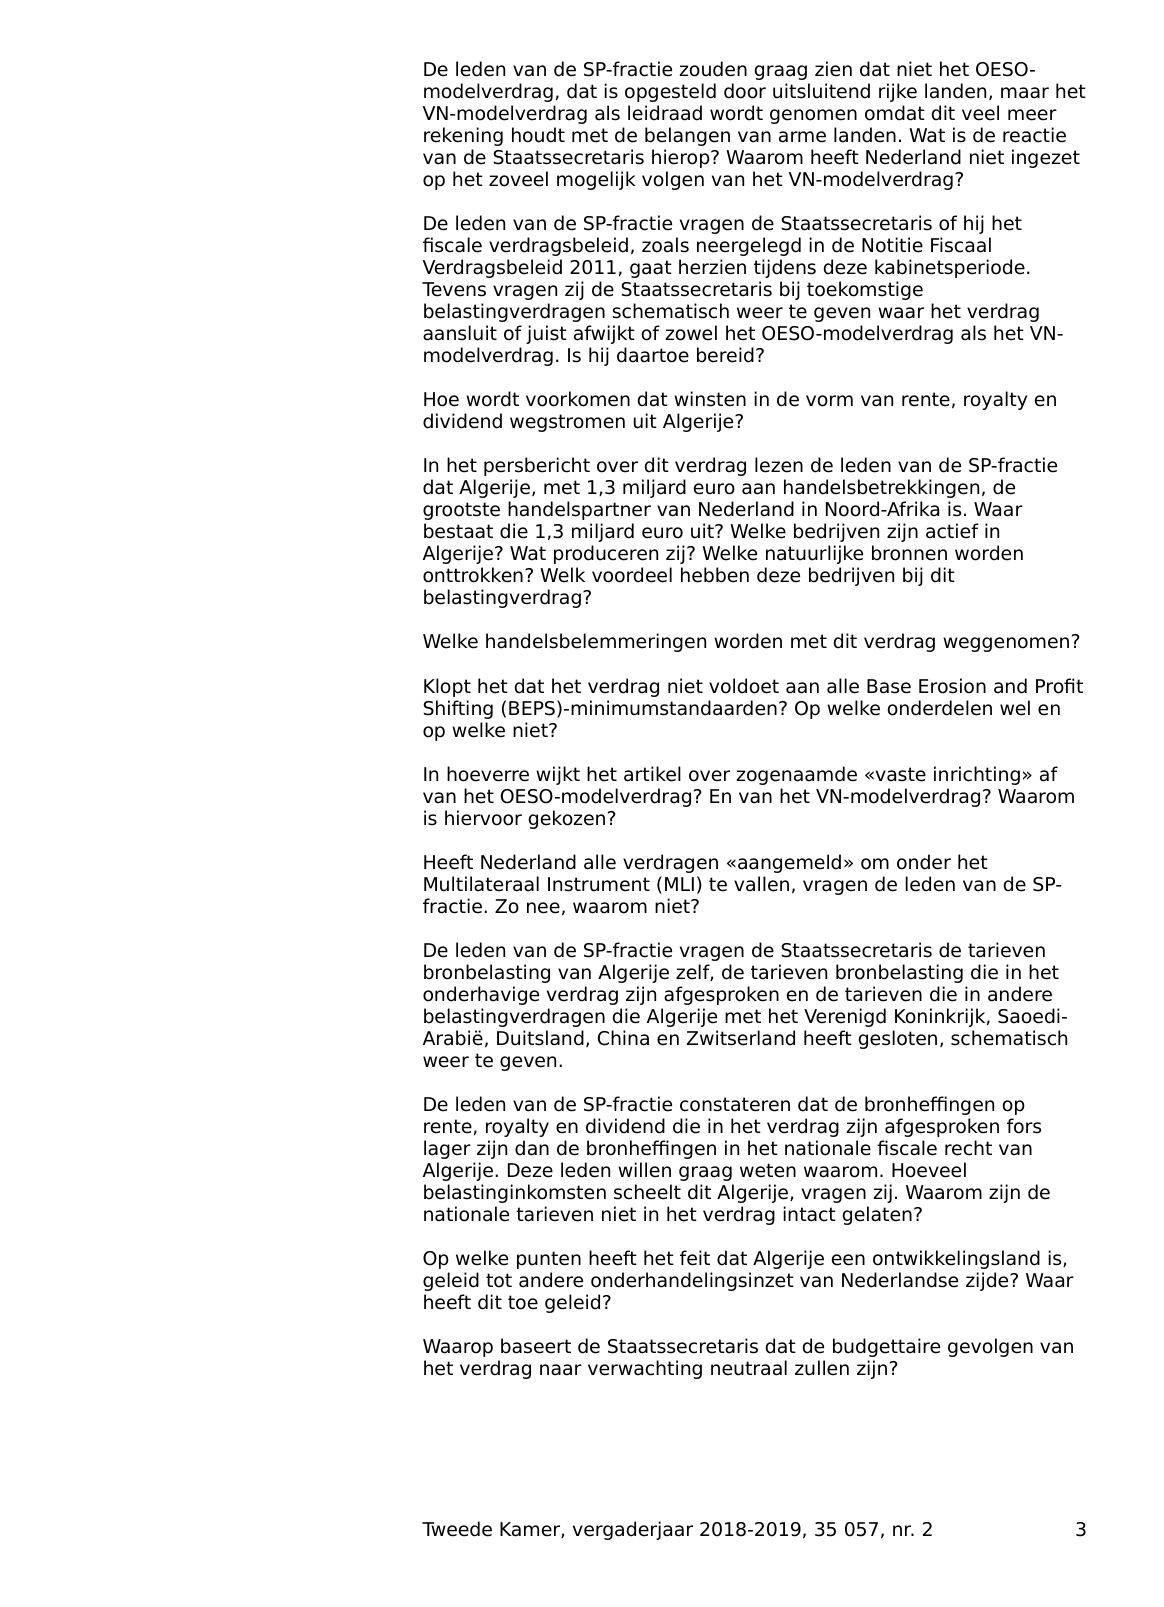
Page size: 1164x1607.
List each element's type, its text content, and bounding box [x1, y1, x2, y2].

text Klopt het dat het verdrag niet voldoet aan alle Base Erosion and Profit Shifting (BEPS)-minimumstandaarden? Op welke onderdelen wel en op welke niet? [422, 676, 1087, 741]
text De leden van de SP-fractie zouden graag zien dat niet het OESO-modelverdrag, dat is opgesteld door uitsluitend rijke landen, maar het VN-modelverdrag als leidraad wordt genomen omdat dit veel meer rekening houdt met de belangen van arme landen. Wat is de reactie van de Staatssecretaris hierop? Waarom heeft Nederland niet ingezet op het zoveel mogelijk volgen van het VN-modelverdrag? [422, 59, 1087, 191]
text In het persbericht over dit verdrag lezen de leden van de SP-fractie dat Algerije, met 1,3 miljard euro aan handelsbetrekkingen, de grootste handelspartner van Nederland in Noord-Afrika is. Waar bestaat die 1,3 miljard euro uit? Welke bedrijven zijn actief in Algerije? Wat produceren zij? Welke natuurlijke bronnen worden onttrokken? Welk voordeel hebben deze bedrijven bij dit belastingverdrag? [422, 455, 1087, 609]
text Waarop baseert de Staatssecretaris dat de budgettaire gevolgen van het verdrag naar verwachting neutraal zullen zijn? [422, 1336, 1087, 1380]
text In hoeverre wijkt het artikel over zogenaamde «vaste inrichting» af van het OESO-modelverdrag? En van het VN-modelverdrag? Waarom is hiervoor gekozen? [422, 764, 1087, 829]
text De leden van de SP-fractie vragen de Staatssecretaris de tarieven bronbelasting van Algerije zelf, de tarieven bronbelasting die in het onderhavige verdrag zijn afgesproken en de tarieven die in andere belastingverdragen die Algerije met het Verenigd Koninkrijk, Saoedi-Arabië, Duitsland, China en Zwitserland heeft gesloten, schematisch weer te geven. [422, 940, 1087, 1072]
text Heeft Nederland alle verdragen «aangemeld» om onder het Multilateraal Instrument (MLI) te vallen, vragen de leden van de SP-fractie. Zo nee, waarom niet? [422, 852, 1087, 918]
text De leden van de SP-fractie constateren dat de bronheffingen op rente, royalty en dividend die in het verdrag zijn afgesproken fors lager zijn dan de bronheffingen in het nationale fiscale recht van Algerije. Deze leden willen graag weten waarom. Hoeveel belastinginkomsten scheelt dit Algerije, vragen zij. Waarom zijn de nationale tarieven niet in het verdrag intact gelaten? [422, 1094, 1087, 1226]
text Op welke punten heeft het feit dat Algerije een ontwikkelingsland is, geleid tot andere onderhandelingsinzet van Nederlandse zijde? Waar heeft dit toe geleid? [422, 1248, 1087, 1314]
text Hoe wordt voorkomen dat winsten in de vorm van rente, royalty en dividend wegstromen uit Algerije? [422, 389, 1087, 433]
text Welke handelsbelemmeringen worden met dit verdrag weggenomen? [422, 631, 1087, 653]
text De leden van de SP-fractie vragen de Staatssecretaris of hij het fiscale verdragsbeleid, zoals neergelegd in de Notitie Fiscaal Verdragsbeleid 2011, gaat herzien tijdens deze kabinetsperiode. Tevens vragen zij de Staatssecretaris bij toekomstige belastingverdragen schematisch weer te geven waar het verdrag aansluit of juist afwijkt of zowel het OESO-modelverdrag als het VN-modelverdrag. Is hij daartoe bereid? [422, 213, 1087, 367]
